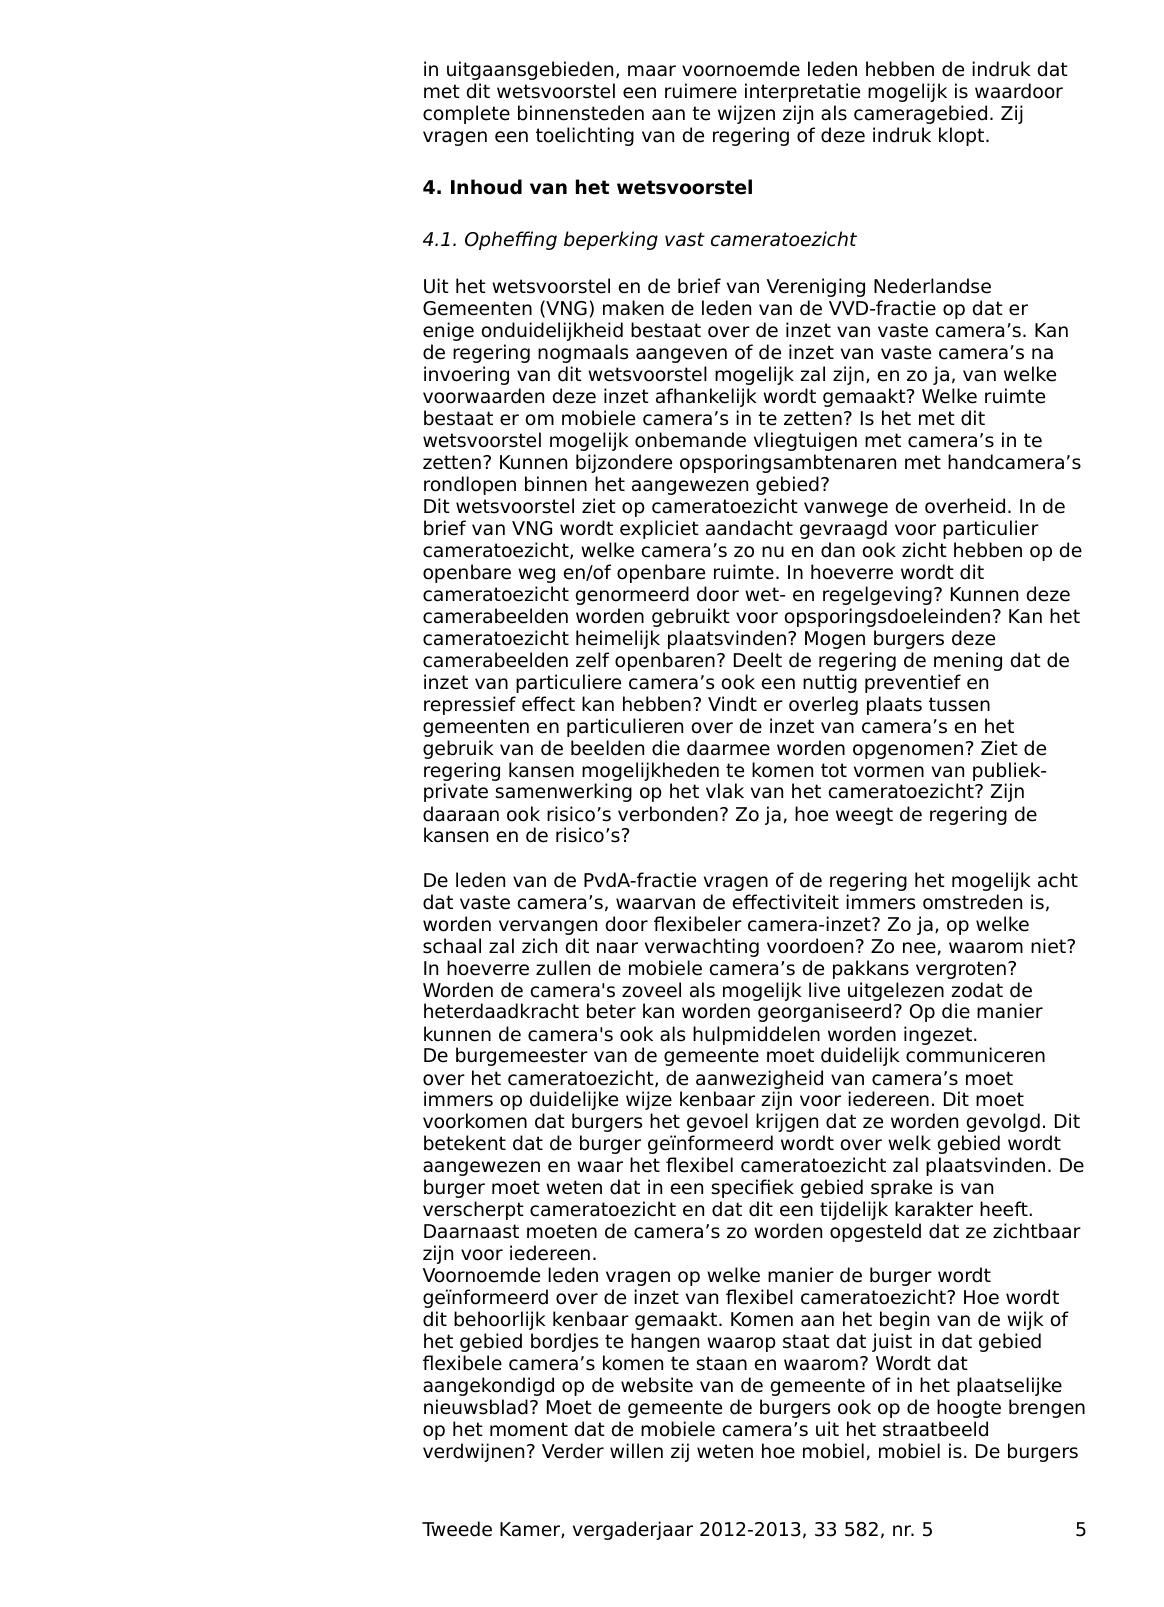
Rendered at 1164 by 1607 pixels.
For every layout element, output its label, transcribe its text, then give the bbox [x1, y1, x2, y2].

text in uitgaansgebieden, maar voornoemde leden hebben de indruk dat met dit wetsvoorstel een ruimere interpretatie mogelijk is waardoor complete binnensteden aan te wijzen zijn als cameragebied. Zij vragen een toelichting van de regering of deze indruk klopt. [422, 59, 1087, 147]
text Voornoemde leden vragen op welke manier de burger wordt geïnformeerd over de inzet van flexibel cameratoezicht? Hoe wordt dit behoorlijk kenbaar gemaakt. Komen aan het begin van de wijk of het gebied bordjes te hangen waarop staat dat juist in dat gebied flexibele camera’s komen te staan en waarom? Wordt dat aangekondigd op de website van de gemeente of in het plaatselijke nieuwsblad? Moet de gemeente de burgers ook op de hoogte brengen op het moment dat de mobiele camera’s uit het straatbeeld verdwijnen? Verder willen zij weten hoe mobiel, mobiel is. De burgers [422, 1265, 1087, 1463]
text In hoeverre zullen de mobiele camera’s de pakkans vergroten? Worden de camera's zoveel als mogelijk live uitgelezen zodat de heterdaadkracht beter kan worden georganiseerd? Op die manier kunnen de camera's ook als hulpmiddelen worden ingezet. [422, 957, 1087, 1045]
subtitle 4. Inhoud van het wetsvoorstel [422, 177, 1087, 199]
text De leden van de PvdA-fractie vragen of de regering het mogelijk acht dat vaste camera’s, waarvan de effectiviteit immers omstreden is, worden vervangen door flexibeler camera-inzet? Zo ja, op welke schaal zal zich dit naar verwachting voordoen? Zo nee, waarom niet? [422, 869, 1087, 957]
text Dit wetsvoorstel ziet op cameratoezicht vanwege de overheid. In de brief van VNG wordt expliciet aandacht gevraagd voor particulier cameratoezicht, welke camera’s zo nu en dan ook zicht hebben op de openbare weg en/of openbare ruimte. In hoeverre wordt dit cameratoezicht genormeerd door wet- en regelgeving? Kunnen deze camerabeelden worden gebruikt voor opsporingsdoeleinden? Kan het cameratoezicht heimelijk plaatsvinden? Mogen burgers deze camerabeelden zelf openbaren? Deelt de regering de mening dat de inzet van particuliere camera’s ook een nuttig preventief en repressief effect kan hebben? Vindt er overleg plaats tussen gemeenten en particulieren over de inzet van camera’s en het gebruik van de beelden die daarmee worden opgenomen? Ziet de regering kansen mogelijkheden te komen tot vormen van publiek-private samenwerking op het vlak van het cameratoezicht? Zijn daaraan ook risico’s verbonden? Zo ja, hoe weegt de regering de kansen en de risico’s? [422, 496, 1087, 847]
subtitle 4.1. Opheffing beperking vast cameratoezicht [422, 229, 1087, 251]
text Uit het wetsvoorstel en de brief van Vereniging Nederlandse Gemeenten (VNG) maken de leden van de VVD-fractie op dat er enige onduidelijkheid bestaat over de inzet van vaste camera’s. Kan de regering nogmaals aangeven of de inzet van vaste camera’s na invoering van dit wetsvoorstel mogelijk zal zijn, en zo ja, van welke voorwaarden deze inzet afhankelijk wordt gemaakt? Welke ruimte bestaat er om mobiele camera’s in te zetten? Is het met dit wetsvoorstel mogelijk onbemande vliegtuigen met camera’s in te zetten? Kunnen bijzondere opsporingsambtenaren met handcamera’s rondlopen binnen het aangewezen gebied? [422, 276, 1087, 496]
text De burgemeester van de gemeente moet duidelijk communiceren over het cameratoezicht, de aanwezigheid van camera’s moet immers op duidelijke wijze kenbaar zijn voor iedereen. Dit moet voorkomen dat burgers het gevoel krijgen dat ze worden gevolgd. Dit betekent dat de burger geïnformeerd wordt over welk gebied wordt aangewezen en waar het flexibel cameratoezicht zal plaatsvinden. De burger moet weten dat in een specifiek gebied sprake is van verscherpt cameratoezicht en dat dit een tijdelijk karakter heeft. Daarnaast moeten de camera’s zo worden opgesteld dat ze zichtbaar zijn voor iedereen. [422, 1045, 1087, 1265]
